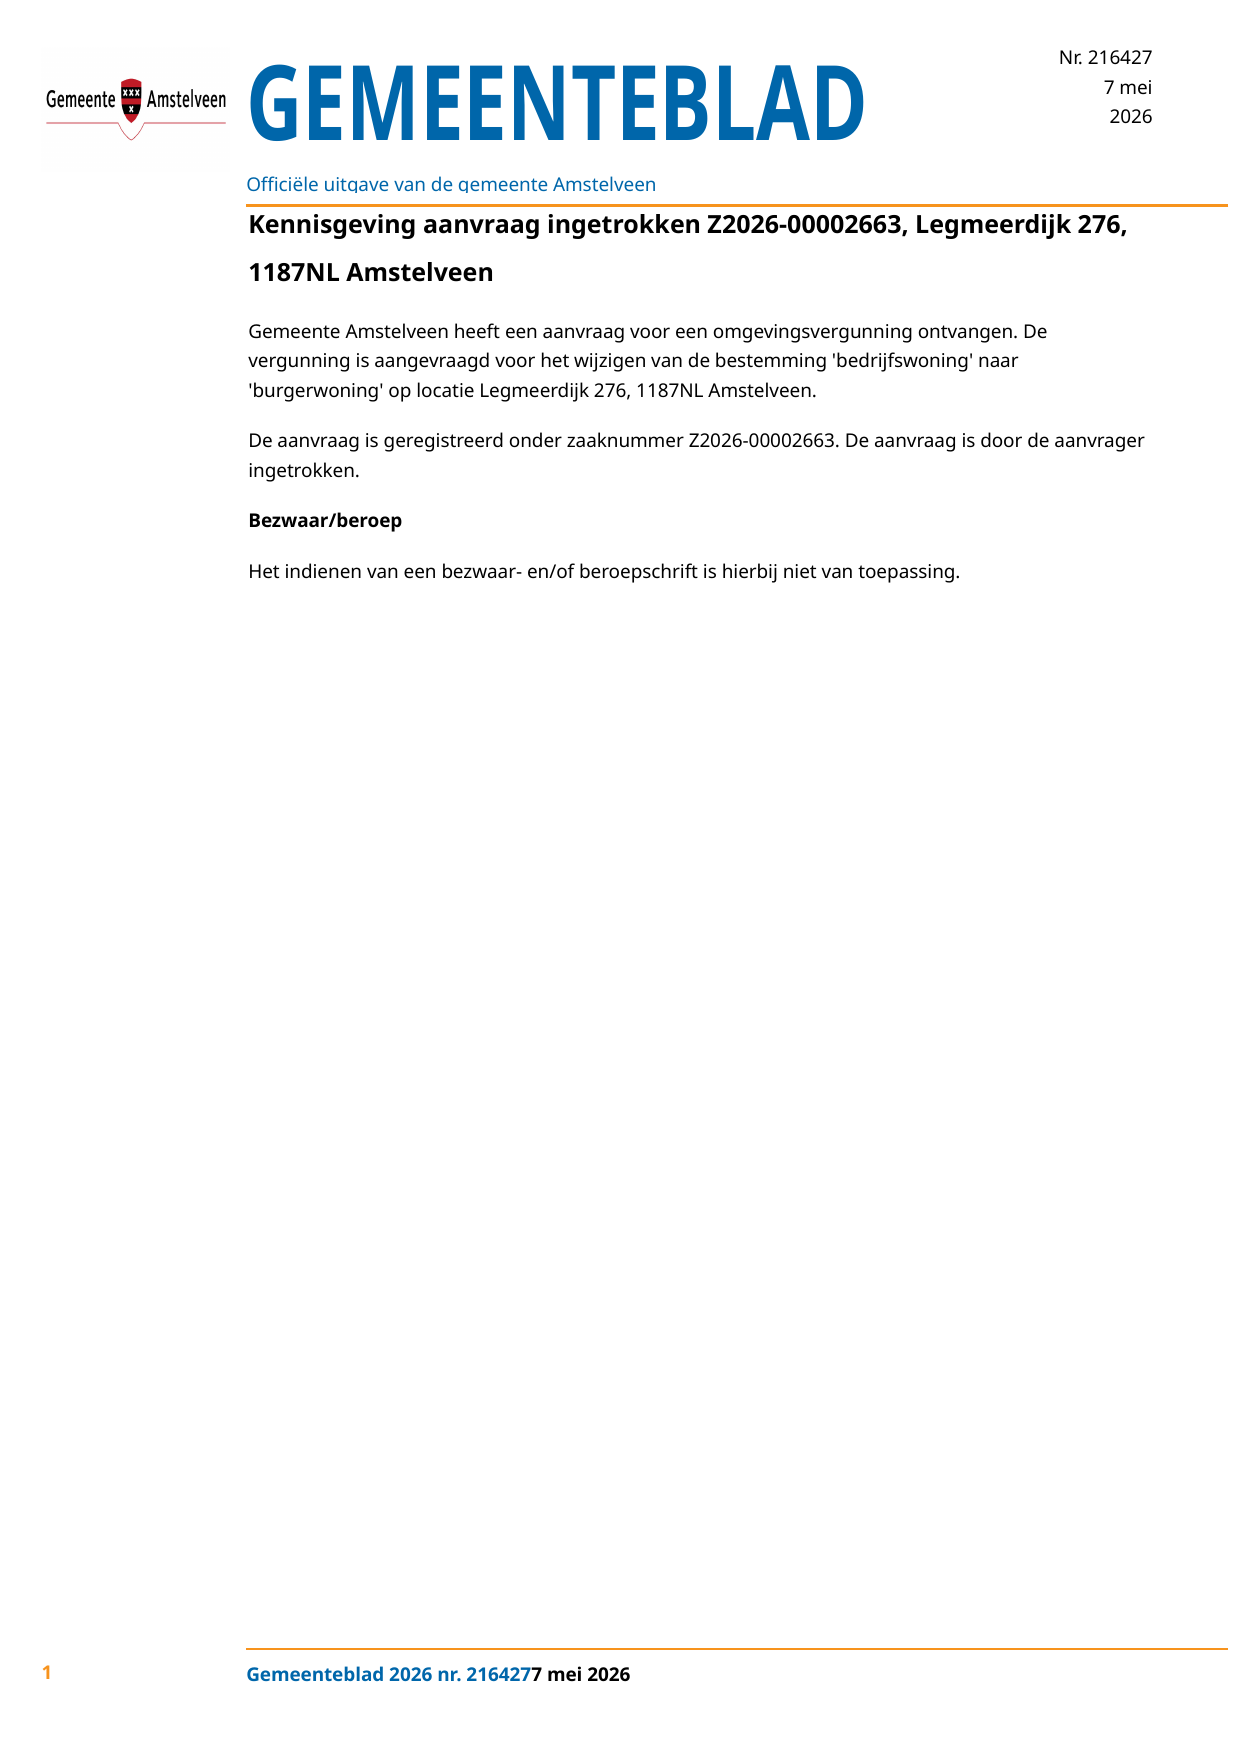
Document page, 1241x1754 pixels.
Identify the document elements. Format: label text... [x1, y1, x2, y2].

text De aanvraag is geregistreerd onder zaaknummer Z2026-00002663. De aanvraag is door de aanvrager ingetrokken. [248, 427, 1152, 483]
text Bezwaar/beroep [248, 507, 1152, 533]
text Kennisgeving aanvraag ingetrokken Z2026-00002663, Legmeerdijk 276, 1187NL Amstelveen [248, 207, 1152, 288]
text Het indienen van een bezwaar- en/of beroepschrift is hierbij niet van toepassing. [248, 558, 1152, 584]
text Gemeente Amstelveen heeft een aanvraag voor een omgevingsvergunning ontvangen. De vergunning is aangevraagd voor het wijzigen van de bestemming 'bedrijfswoning' naar 'burgerwoning' op locatie Legmeerdijk 276, 1187NL Amstelveen. [248, 318, 1152, 403]
picture [41, 47, 231, 172]
